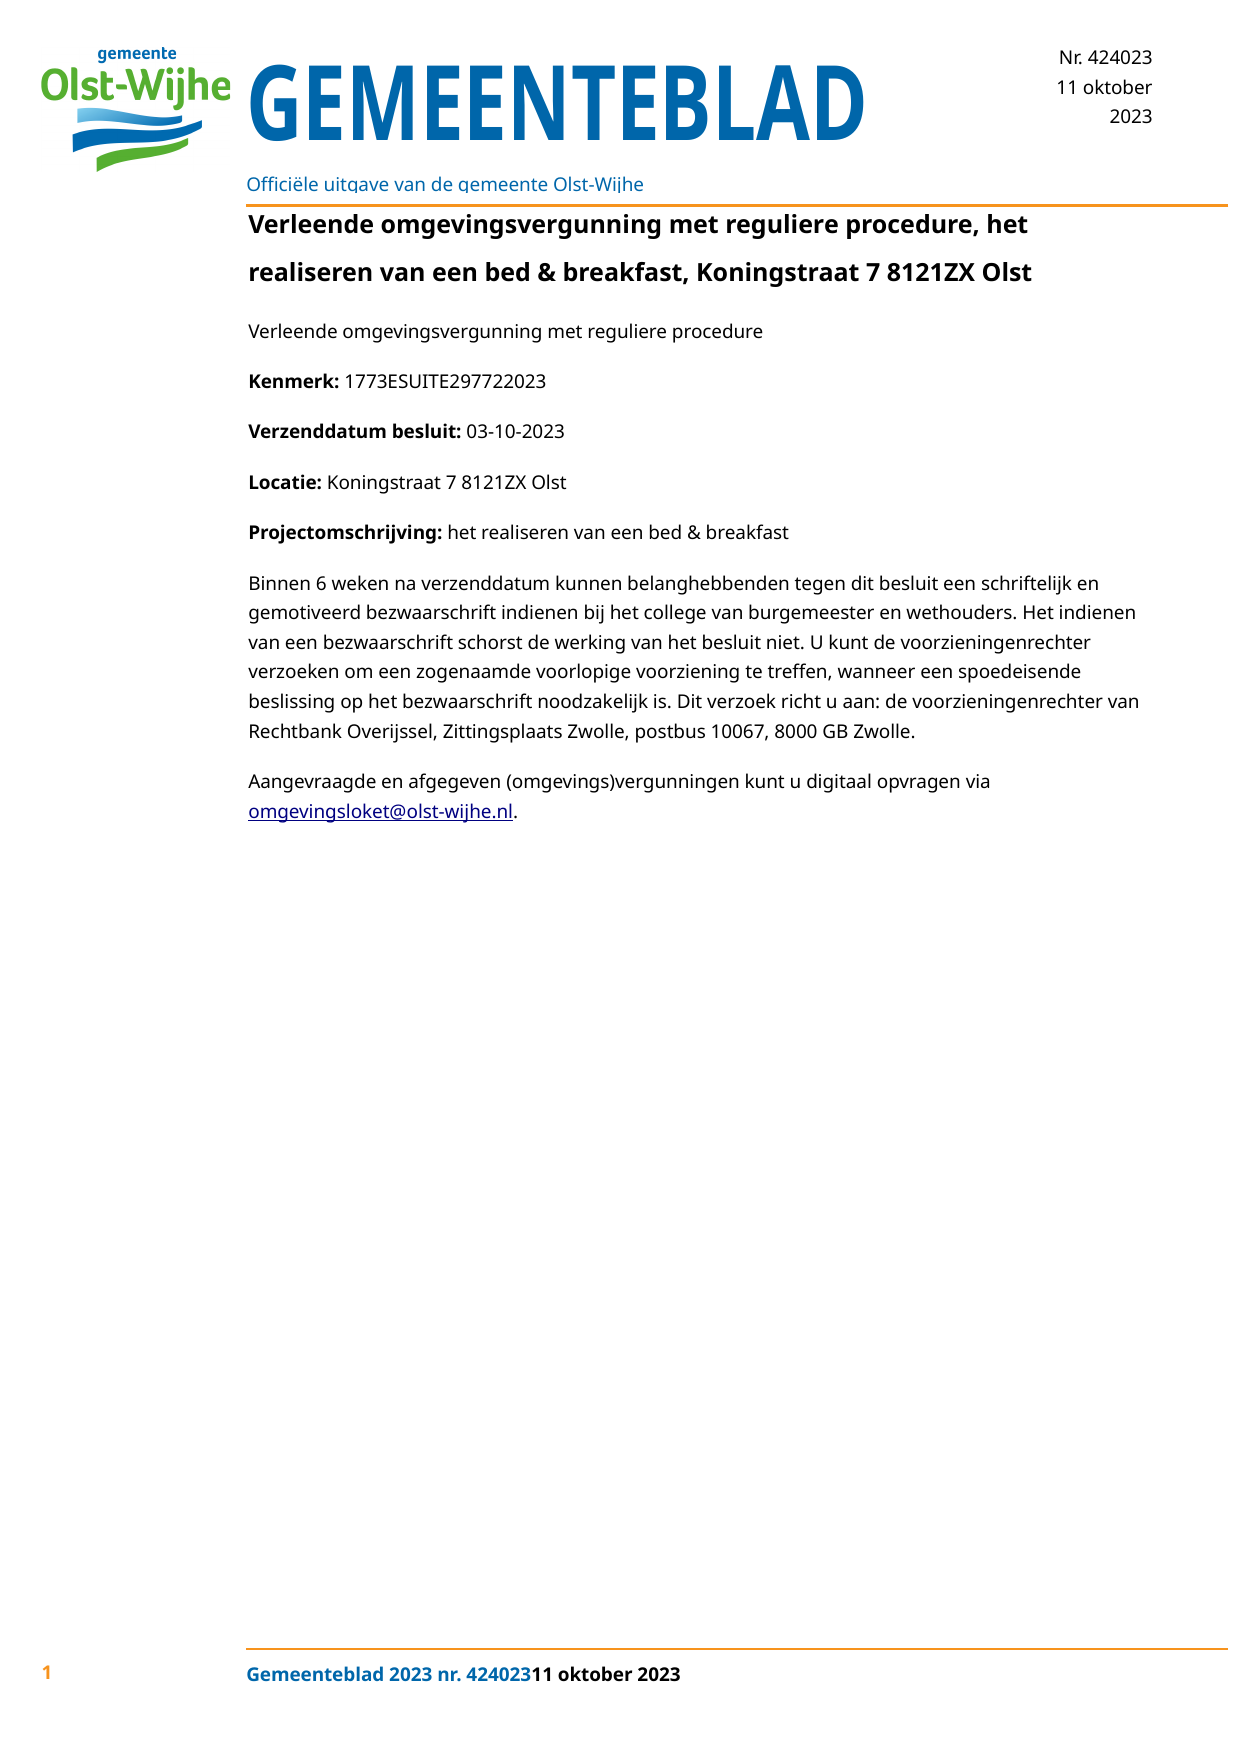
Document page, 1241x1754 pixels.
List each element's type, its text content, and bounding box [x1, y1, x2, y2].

text Verleende omgevingsvergunning met reguliere procedure [248, 318, 1152, 344]
picture [41, 47, 231, 172]
text Verleende omgevingsvergunning met reguliere procedure, het realiseren van een bed & breakfast, Koningstraat 7 8121ZX Olst [248, 207, 1152, 288]
text Locatie: Koningstraat 7 8121ZX Olst [248, 469, 1152, 495]
text Aangevraagde en afgegeven (omgevings)vergunningen kunt u digitaal opvragen via omgevingsloket@olst-wijhe.nl. [248, 768, 1152, 824]
text Kenmerk: 1773ESUITE297722023 [248, 368, 1152, 394]
text Projectomschrijving: het realiseren van een bed & breakfast [248, 519, 1152, 545]
text Verzenddatum besluit: 03-10-2023 [248, 419, 1152, 444]
text Binnen 6 weken na verzenddatum kunnen belanghebbenden tegen dit besluit een schriftelijk en gemotiveerd bezwaarschrift indienen bij het college van burgemeester en wethouders. Het indienen van een bezwaarschrift schorst de werking van het besluit niet. U kunt de voorzieningenrechter verzoeken om een zogenaamde voorlopige voorziening te treffen, wanneer een spoedeisende beslissing op het bezwaarschrift noodzakelijk is. Dit verzoek richt u aan: de voorzieningenrechter van Rechtbank Overijssel, Zittingsplaats Zwolle, postbus 10067, 8000 GB Zwolle. [248, 570, 1152, 744]
